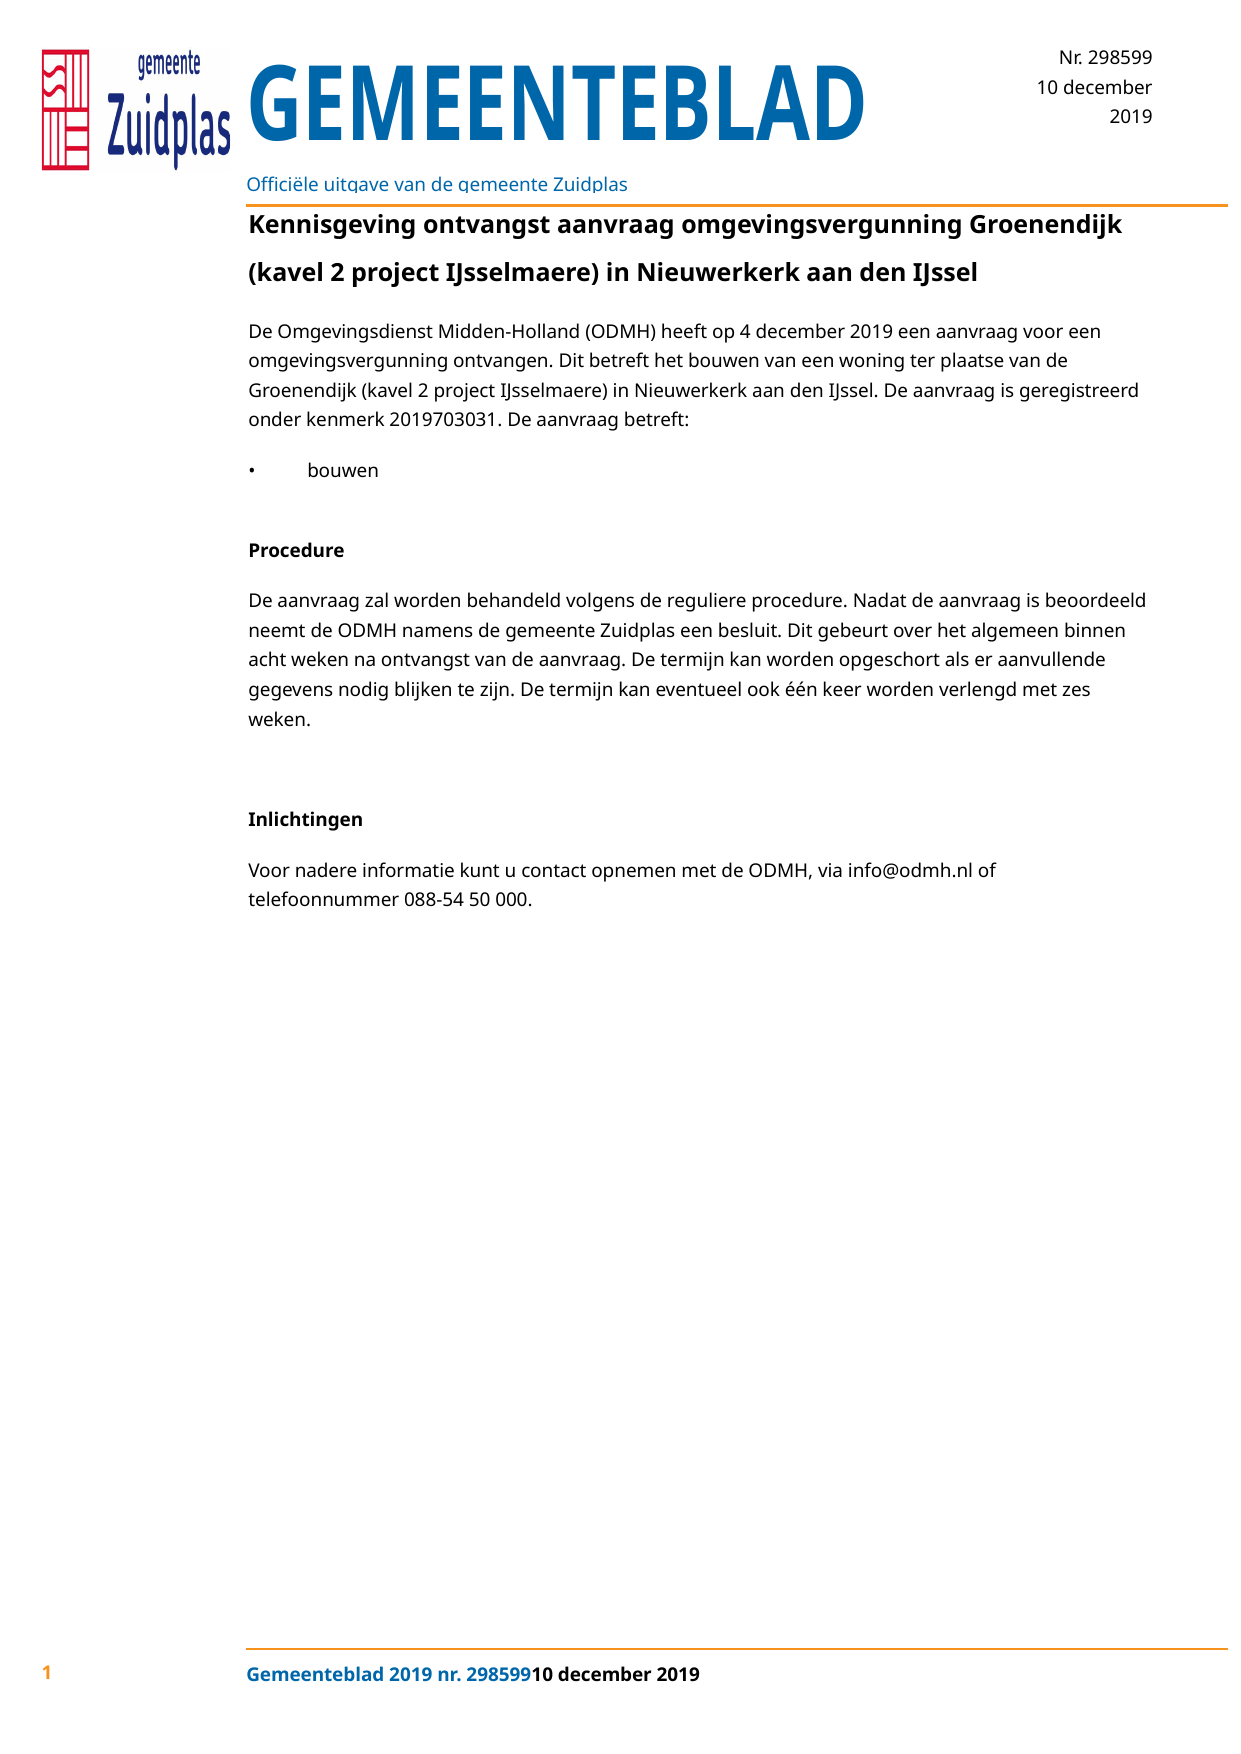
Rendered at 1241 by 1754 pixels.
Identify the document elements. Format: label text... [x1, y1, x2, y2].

text Kennisgeving ontvangst aanvraag omgevingsvergunning Groenendijk (kavel 2 project IJsselmaere) in Nieuwerkerk aan den IJssel [248, 207, 1152, 288]
list bouwen [248, 457, 1152, 483]
text De aanvraag zal worden behandeld volgens de reguliere procedure. Nadat de aanvraag is beoordeeld neemt de ODMH namens de gemeente Zuidplas een besluit. Dit gebeurt over het algemeen binnen acht weken na ontvangst van de aanvraag. De termijn kan worden opgeschort als er aanvullende gegevens nodig blijken te zijn. De termijn kan eventueel ook één keer worden verlengd met zes weken. [248, 587, 1152, 732]
picture [41, 47, 231, 172]
text Voor nadere informatie kunt u contact opnemen met de ODMH, via info@odmh.nl of telefoonnummer 088-54 50 000. [248, 857, 1152, 912]
text Procedure [248, 537, 1152, 563]
text Inlichtingen [248, 807, 1152, 832]
text De Omgevingsdienst Midden-Holland (ODMH) heeft op 4 december 2019 een aanvraag voor een omgevingsvergunning ontvangen. Dit betreft het bouwen van een woning ter plaatse van de Groenendijk (kavel 2 project IJsselmaere) in Nieuwerkerk aan den IJssel. De aanvraag is geregistreerd onder kenmerk 2019703031. De aanvraag betreft: [248, 318, 1152, 432]
